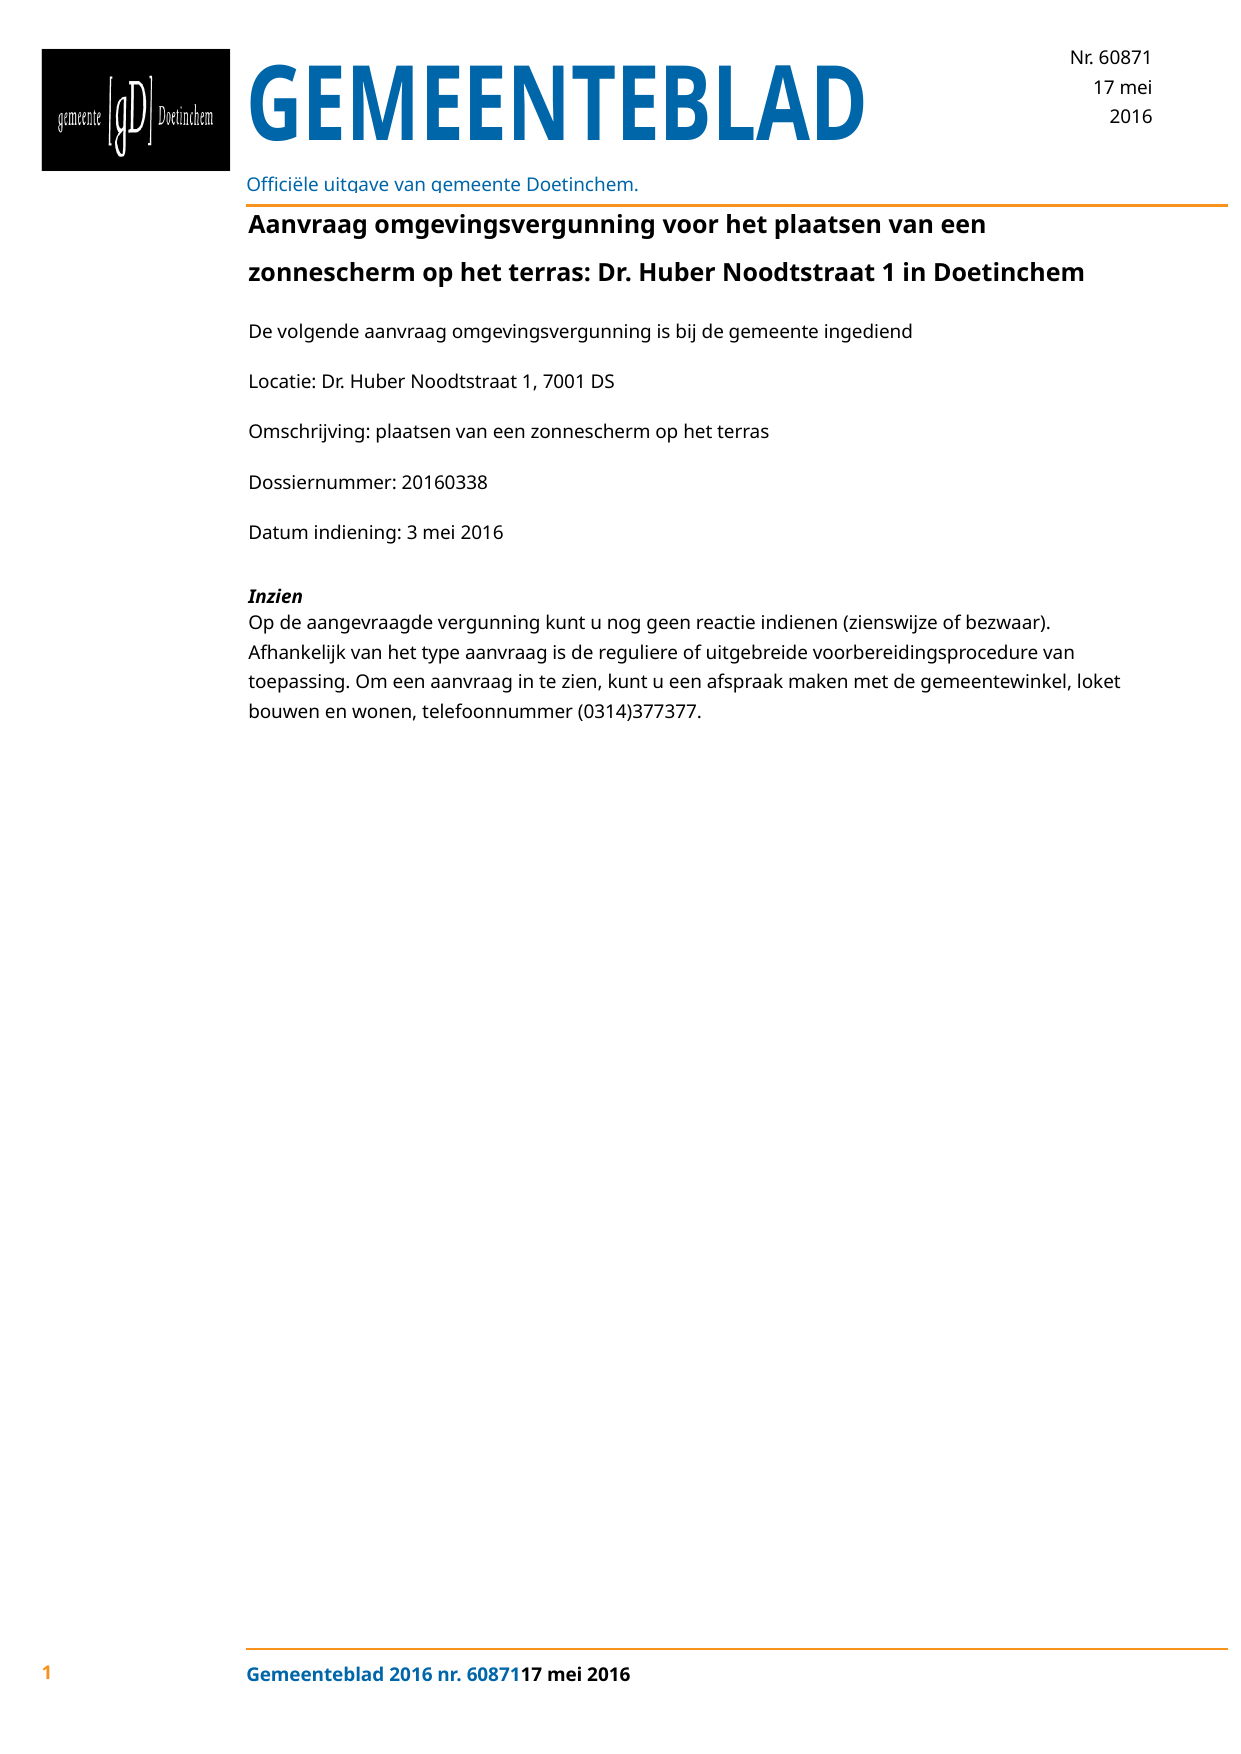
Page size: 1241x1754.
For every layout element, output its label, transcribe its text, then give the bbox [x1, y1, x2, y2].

text Dossiernummer: 20160338 [248, 469, 1152, 495]
text De volgende aanvraag omgevingsvergunning is bij de gemeente ingediend [248, 318, 1152, 344]
picture [41, 47, 231, 172]
text Datum indiening: 3 mei 2016 [248, 519, 1152, 545]
text Omschrijving: plaatsen van een zonnescherm op het terras [248, 419, 1152, 444]
text Inzien [248, 583, 1152, 609]
text Aanvraag omgevingsvergunning voor het plaatsen van een zonnescherm op het terras: Dr. Huber Noodtstraat 1 in Doetinchem [248, 207, 1152, 288]
text Locatie: Dr. Huber Noodtstraat 1, 7001 DS [248, 368, 1152, 394]
text Op de aangevraagde vergunning kunt u nog geen reactie indienen (zienswijze of bezwaar). Afhankelijk van het type aanvraag is de reguliere of uitgebreide voorbereidingsprocedure van toepassing. Om een aanvraag in te zien, kunt u een afspraak maken met de gemeentewinkel, loket bouwen en wonen, telefoonnummer (0314)377377. [248, 609, 1152, 724]
